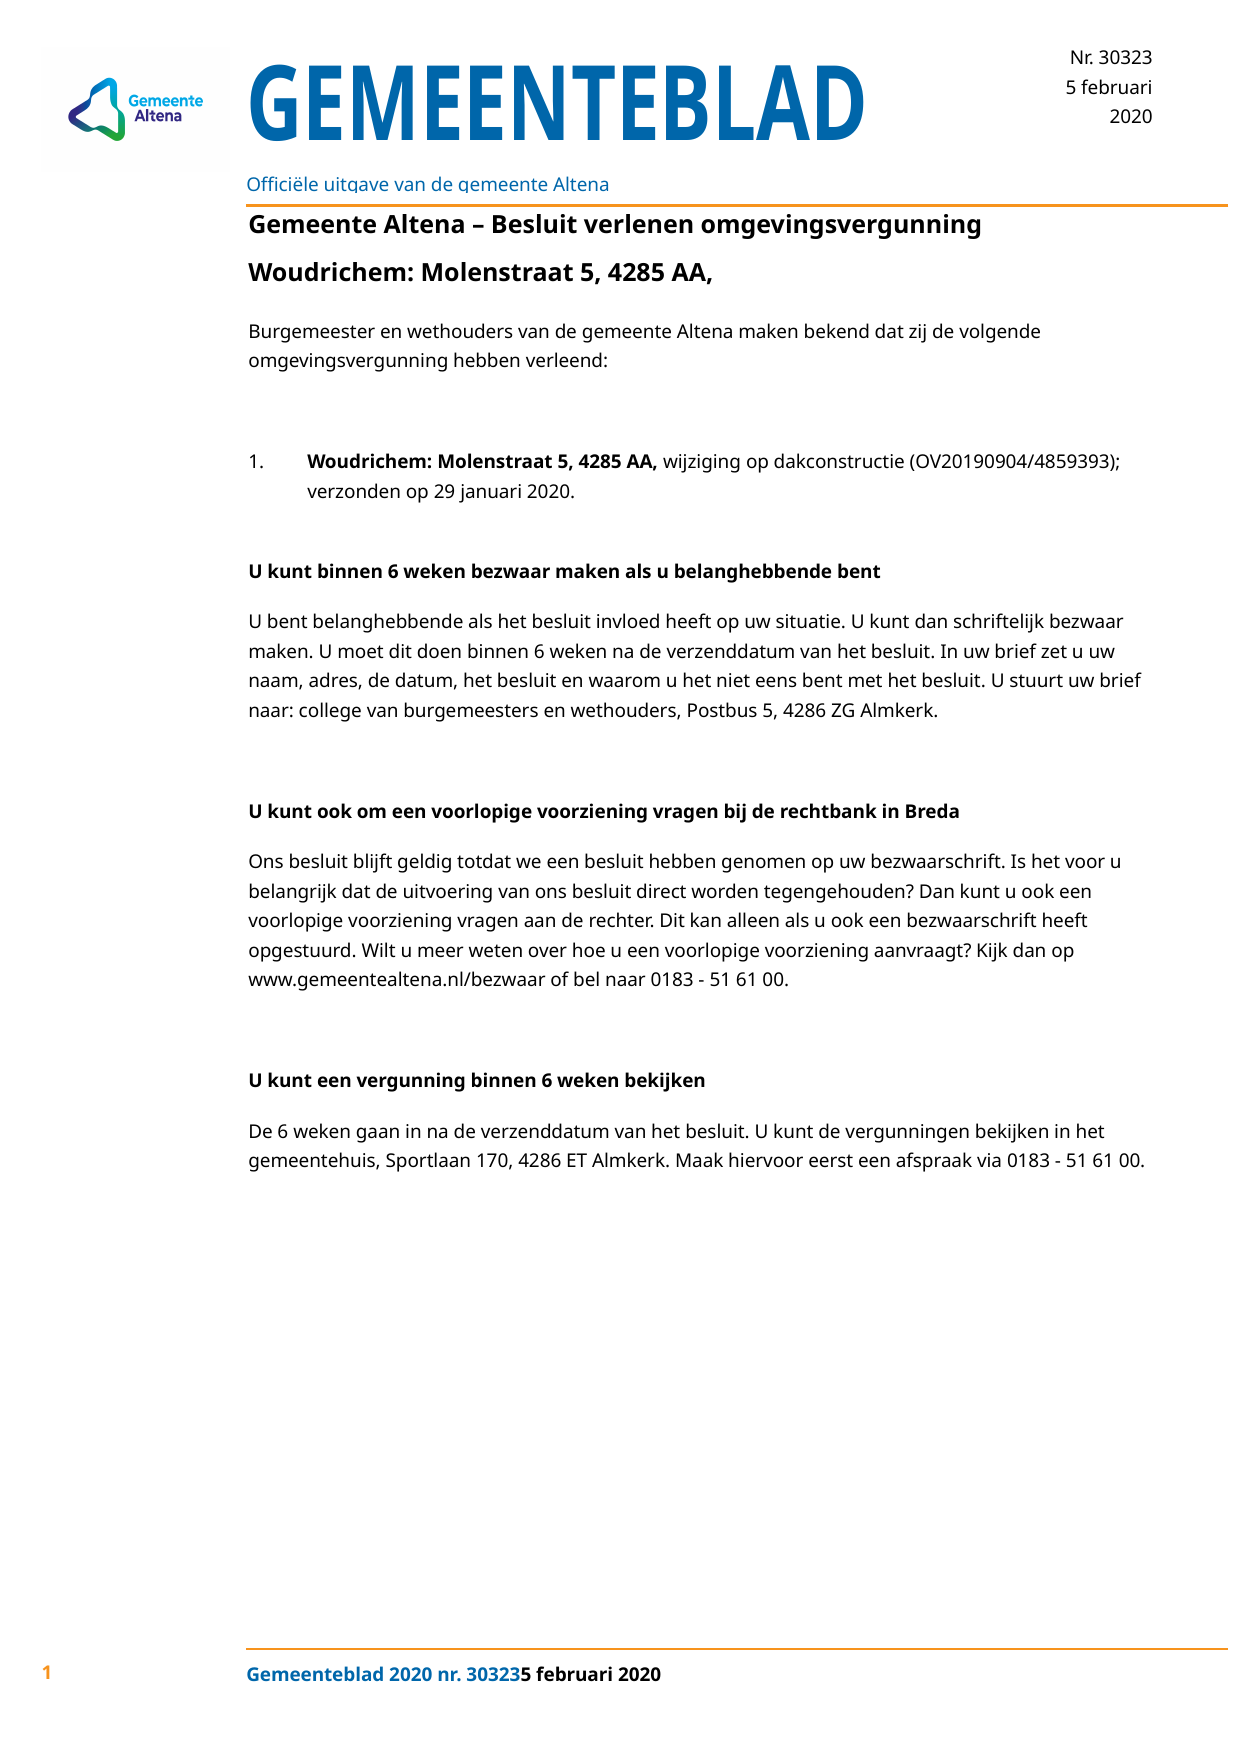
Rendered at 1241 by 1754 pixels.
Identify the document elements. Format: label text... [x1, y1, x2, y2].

text De 6 weken gaan in na de verzenddatum van het besluit. U kunt de vergunningen bekijken in het gemeentehuis, Sportlaan 170, 4286 ET Almkerk. Maak hiervoor eerst een afspraak via 0183 - 51 61 00. [248, 1118, 1152, 1173]
text U kunt ook om een voorlopige voorziening vragen bij de rechtbank in Breda [248, 798, 1152, 824]
picture [41, 47, 231, 172]
text Gemeente Altena – Besluit verlenen omgevingsvergunning Woudrichem: Molenstraat 5, 4285 AA, [248, 207, 1152, 288]
text Burgemeester en wethouders van de gemeente Altena maken bekend dat zij de volgende omgevingsvergunning hebben verleend: [248, 318, 1152, 373]
list Woudrichem: Molenstraat 5, 4285 AA, wijziging op dakconstructie (OV20190904/4859393); verzonden op 29 januari 2020. [248, 448, 1152, 504]
text U bent belanghebbende als het besluit invloed heeft op uw situatie. U kunt dan schriftelijk bezwaar maken. U moet dit doen binnen 6 weken na de verzenddatum van het besluit. In uw brief zet u uw naam, adres, de datum, het besluit en waarom u het niet eens bent met het besluit. U stuurt uw brief naar: college van burgemeesters en wethouders, Postbus 5, 4286 ZG Almkerk. [248, 608, 1152, 723]
text Ons besluit blijft geldig totdat we een besluit hebben genomen op uw bezwaarschrift. Is het voor u belangrijk dat de uitvoering van ons besluit direct worden tegengehouden? Dan kunt u ook een voorlopige voorziening vragen aan de rechter. Dit kan alleen als u ook een bezwaarschrift heeft opgestuurd. Wilt u meer weten over hoe u een voorlopige voorziening aanvraagt? Kijk dan op www.gemeentealtena.nl/bezwaar of bel naar 0183 - 51 61 00. [248, 848, 1152, 992]
text U kunt binnen 6 weken bezwaar maken als u belanghebbende bent [248, 558, 1152, 584]
text U kunt een vergunning binnen 6 weken bekijken [248, 1067, 1152, 1093]
